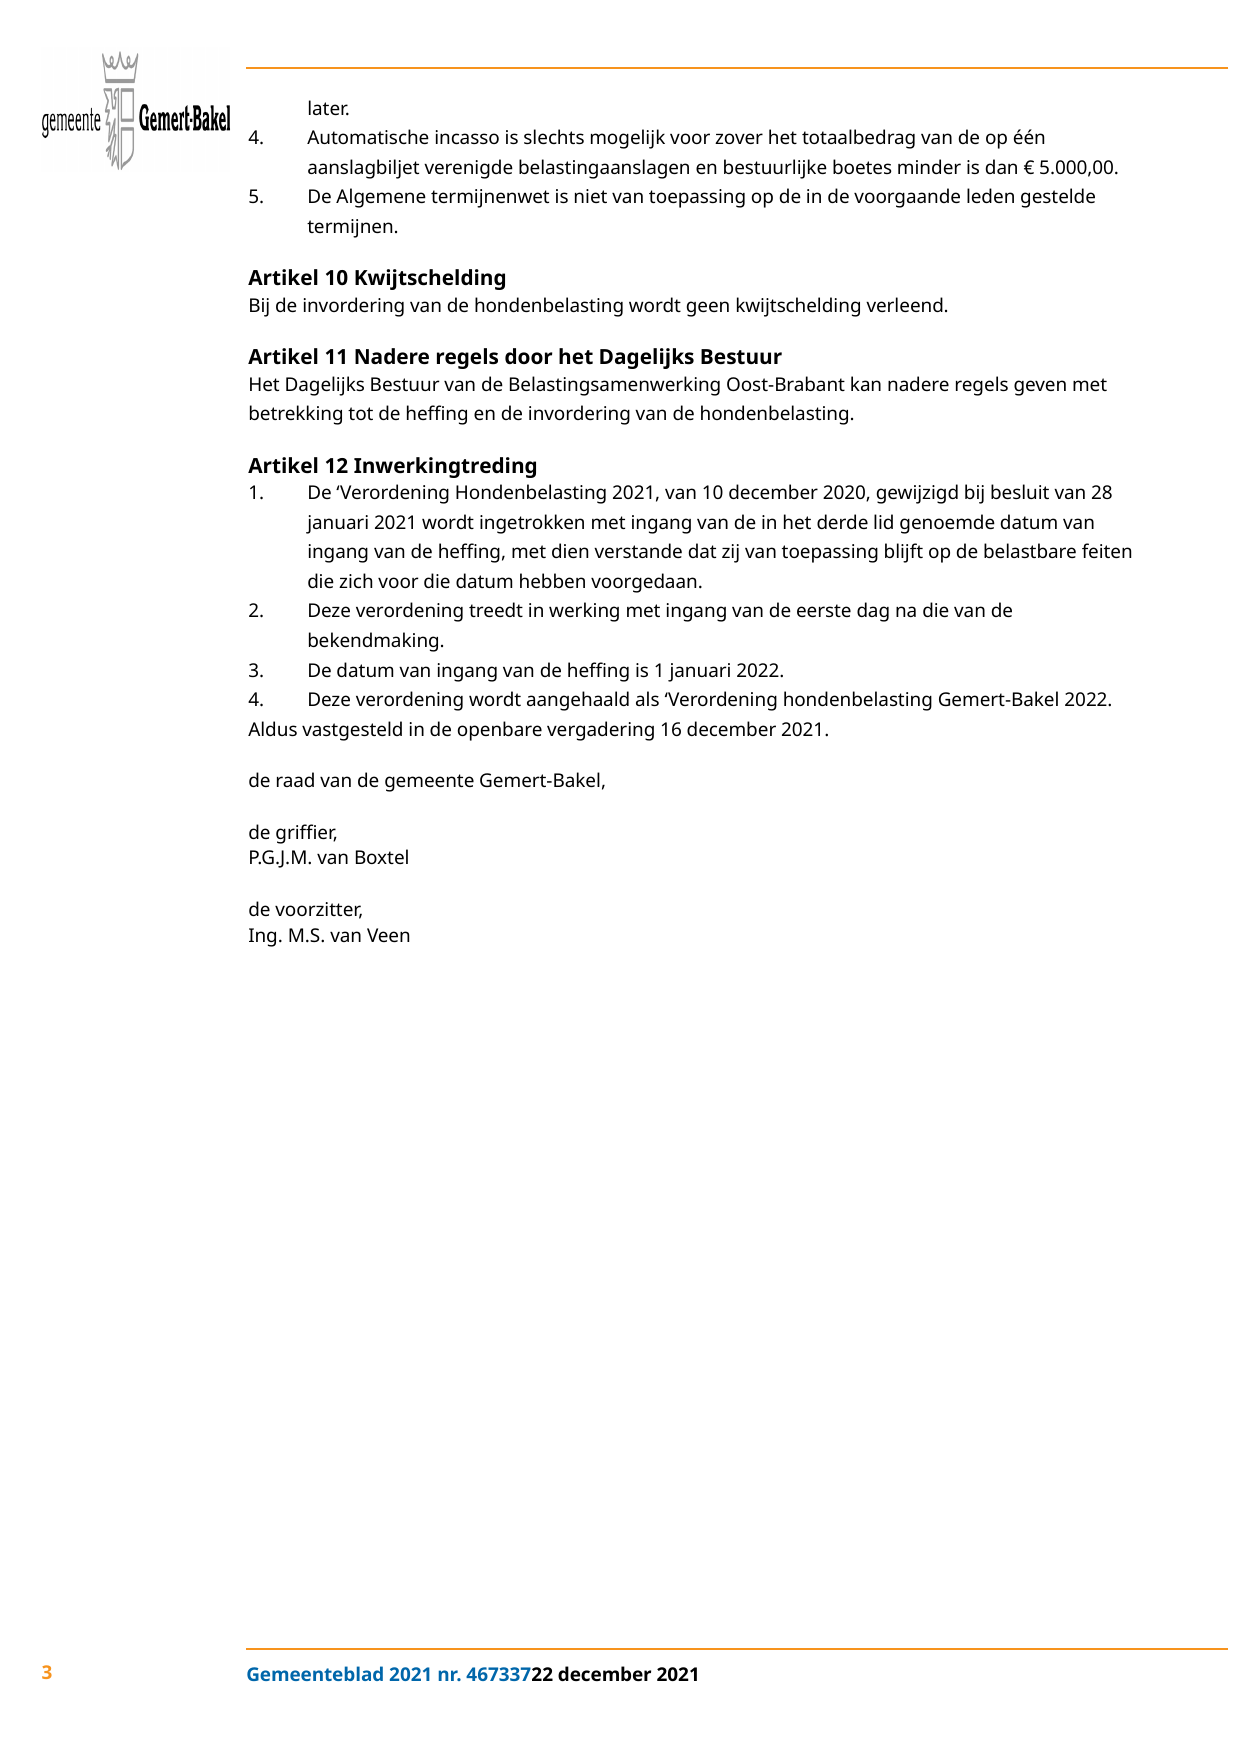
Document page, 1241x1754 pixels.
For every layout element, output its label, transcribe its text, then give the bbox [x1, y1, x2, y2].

text de voorzitter, [248, 896, 1152, 922]
text de raad van de gemeente Gemert-Bakel, [248, 767, 1152, 793]
text Bij de invordering van de hondenbelasting wordt geen kwijtschelding verleend. [248, 292, 1152, 318]
text P.G.J.M. van Boxtel [248, 844, 1152, 870]
list De ‘Verordening Hondenbelasting 2021, van 10 december 2020, gewijzigd bij besluit van 28 januari 2021 wordt ingetrokken met ingang van de in het derde lid genoemde datum van ingang van de heffing, met dien verstande dat zij van toepassing blijft op de belastbare feiten die zich voor die datum hebben voorgedaan. [248, 479, 1152, 594]
list later. [248, 95, 1152, 121]
picture [41, 47, 231, 172]
text Artikel 10 Kwijtschelding [248, 263, 1152, 292]
text Artikel 11 Nadere regels door het Dagelijks Bestuur [248, 342, 1152, 371]
text Ing. M.S. van Veen [248, 922, 1152, 947]
text Aldus vastgesteld in de openbare vergadering 16 december 2021. [248, 716, 1152, 742]
text Artikel 12 Inwerkingtreding [248, 451, 1152, 479]
list Deze verordening wordt aangehaald als ‘Verordening hondenbelasting Gemert-Bakel 2022. [248, 686, 1152, 712]
list Automatische incasso is slechts mogelijk voor zover het totaalbedrag van de op één aanslagbiljet verenigde belastingaanslagen en bestuurlijke boetes minder is dan € 5.000,00. [248, 124, 1152, 180]
list De Algemene termijnenwet is niet van toepassing op de in de voorgaande leden gestelde termijnen. [248, 183, 1152, 239]
text Het Dagelijks Bestuur van de Belastingsamenwerking Oost-Brabant kan nadere regels geven met betrekking tot de heffing en de invordering van de hondenbelasting. [248, 371, 1152, 426]
list De datum van ingang van de heffing is 1 januari 2022. [248, 657, 1152, 682]
text de griffier, [248, 819, 1152, 844]
list Deze verordening treedt in werking met ingang van de eerste dag na die van de bekendmaking. [248, 598, 1152, 653]
